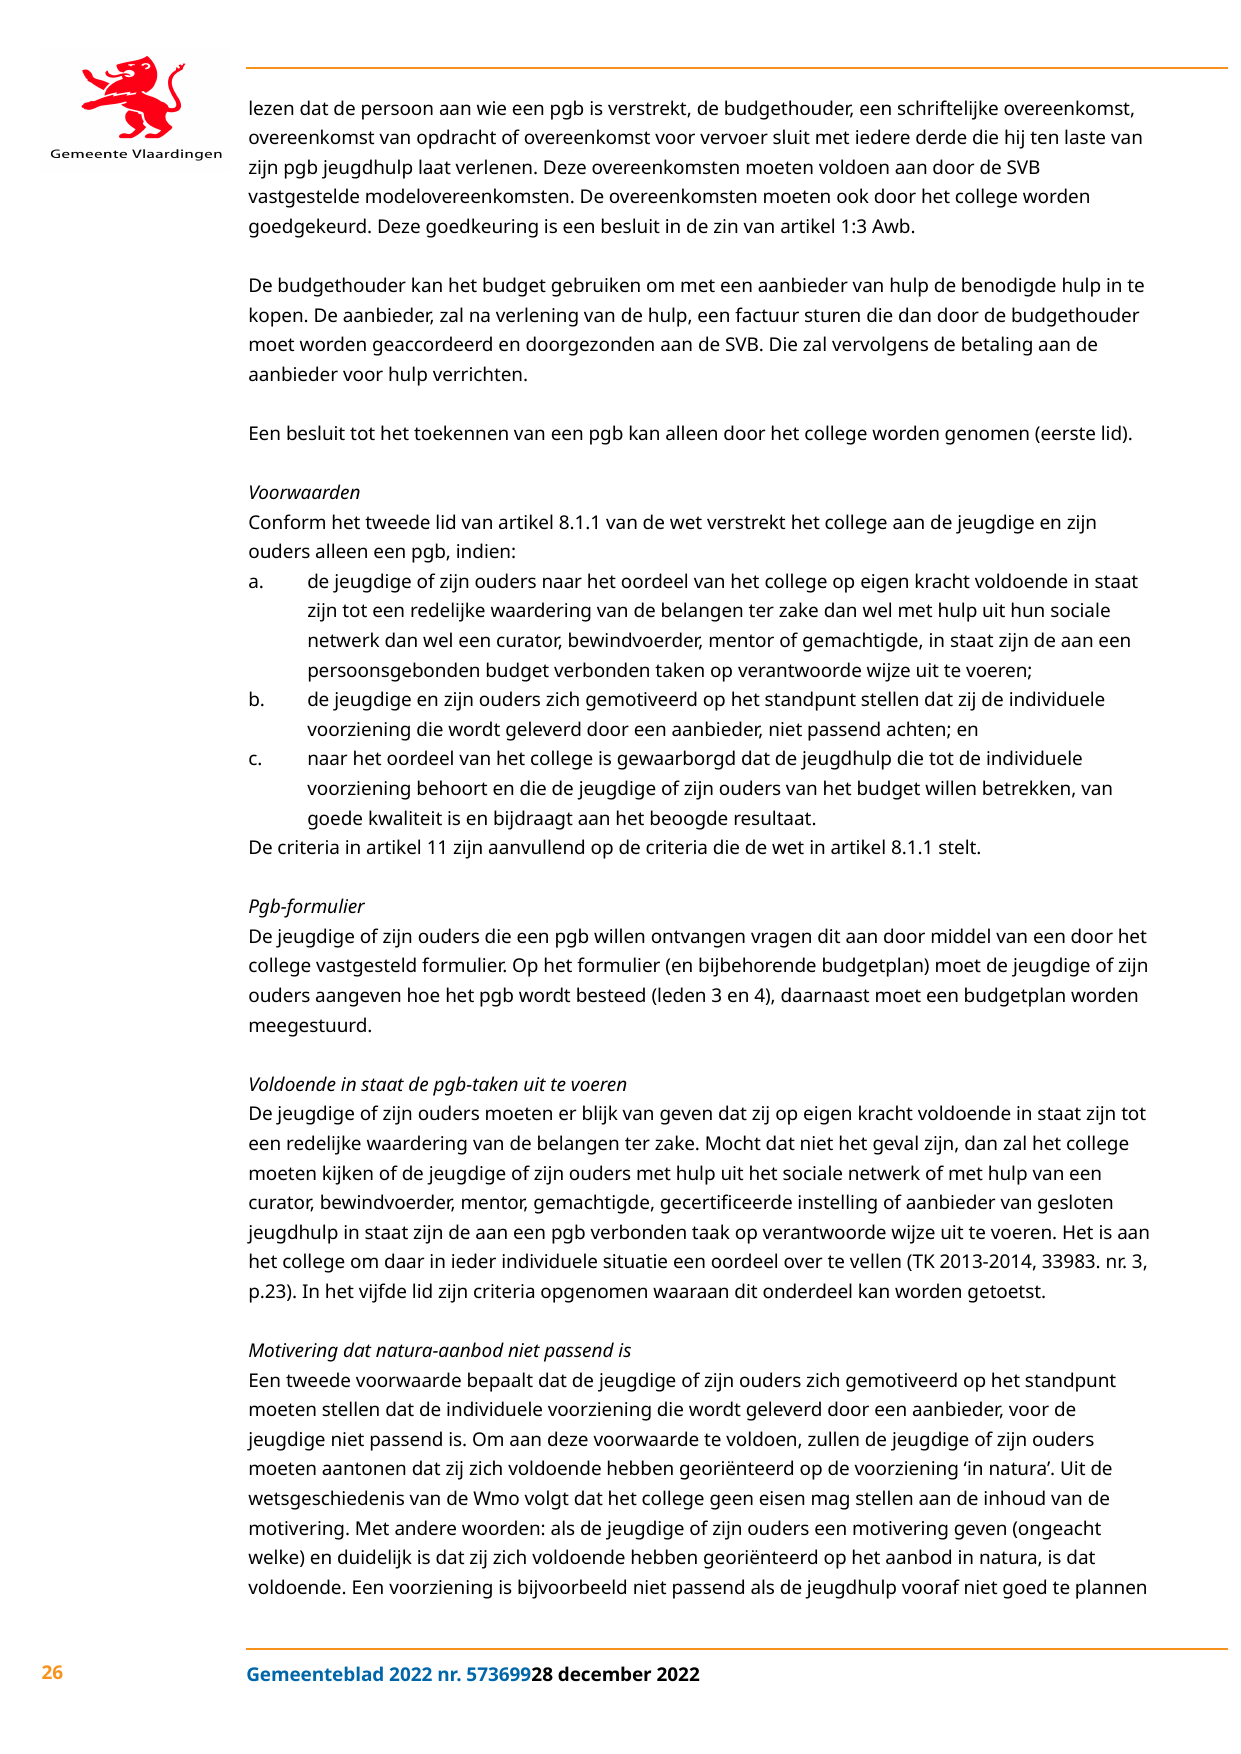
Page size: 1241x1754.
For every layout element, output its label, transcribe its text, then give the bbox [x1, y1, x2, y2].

text Motivering dat natura-aanbod niet passend is [248, 1337, 1152, 1363]
text Voorwaarden [248, 479, 1152, 505]
text Voldoende in staat de pgb-taken uit te voeren [248, 1071, 1152, 1097]
text Pgb-formulier [248, 893, 1152, 919]
text De jeugdige of zijn ouders moeten er blijk van geven dat zij op eigen kracht voldoende in staat zijn tot een redelijke waardering van de belangen ter zake. Mocht dat niet het geval zijn, dan zal het college moeten kijken of de jeugdige of zijn ouders met hulp uit het sociale netwerk of met hulp van een curator, bewindvoerder, mentor, gemachtigde, gecertificeerde instelling of aanbieder van gesloten jeugdhulp in staat zijn de aan een pgb verbonden taak op verantwoorde wijze uit te voeren. Het is aan het college om daar in ieder individuele situatie een oordeel over te vellen (TK 2013-2014, 33983. nr. 3, p.23). In het vijfde lid zijn criteria opgenomen waaraan dit onderdeel kan worden getoetst. [248, 1101, 1152, 1304]
text Conform het tweede lid van artikel 8.1.1 van de wet verstrekt het college aan de jeugdige en zijn ouders alleen een pgb, indien: [248, 509, 1152, 564]
text De jeugdige of zijn ouders die een pgb willen ontvangen vragen dit aan door middel van een door het college vastgesteld formulier. Op het formulier (en bijbehorende budgetplan) moet de jeugdige of zijn ouders aangeven hoe het pgb wordt besteed (leden 3 en 4), daarnaast moet een budgetplan worden meegestuurd. [248, 923, 1152, 1038]
list naar het oordeel van het college is gewaarborgd dat de jeugdhulp die tot de individuele voorziening behoort en die de jeugdige of zijn ouders van het budget willen betrekken, van goede kwaliteit is en bijdraagt aan het beoogde resultaat. [248, 746, 1152, 831]
list de jeugdige of zijn ouders naar het oordeel van het college op eigen kracht voldoende in staat zijn tot een redelijke waardering van de belangen ter zake dan wel met hulp uit hun sociale netwerk dan wel een curator, bewindvoerder, mentor of gemachtigde, in staat zijn de aan een persoonsgebonden budget verbonden taken op verantwoorde wijze uit te voeren; [248, 568, 1152, 683]
text De criteria in artikel 11 zijn aanvullend op de criteria die de wet in artikel 8.1.1 stelt. [248, 834, 1152, 860]
text De budgethouder kan het budget gebruiken om met een aanbieder van hulp de benodigde hulp in te kopen. De aanbieder, zal na verlening van de hulp, een factuur sturen die dan door de budgethouder moet worden geaccordeerd en doorgezonden aan de SVB. Die zal vervolgens de betaling aan de aanbieder voor hulp verrichten. [248, 272, 1152, 387]
picture [41, 47, 231, 172]
list de jeugdige en zijn ouders zich gemotiveerd op het standpunt stellen dat zij de individuele voorziening die wordt geleverd door een aanbieder, niet passend achten; en [248, 686, 1152, 742]
text Een tweede voorwaarde bepaalt dat de jeugdige of zijn ouders zich gemotiveerd op het standpunt moeten stellen dat de individuele voorziening die wordt geleverd door een aanbieder, voor de jeugdige niet passend is. Om aan deze voorwaarde te voldoen, zullen de jeugdige of zijn ouders moeten aantonen dat zij zich voldoende hebben georiënteerd op de voorziening ‘in natura’. Uit de wetsgeschiedenis van de Wmo volgt dat het college geen eisen mag stellen aan de inhoud van de motivering. Met andere woorden: als de jeugdige of zijn ouders een motivering geven (ongeacht welke) en duidelijk is dat zij zich voldoende hebben georiënteerd op het aanbod in natura, is dat voldoende. Een voorziening is bijvoorbeeld niet passend als de jeugdhulp vooraf niet goed te plannen [248, 1367, 1152, 1600]
text lezen dat de persoon aan wie een pgb is verstrekt, de budgethouder, een schriftelijke overeenkomst, overeenkomst van opdracht of overeenkomst voor vervoer sluit met iedere derde die hij ten laste van zijn pgb jeugdhulp laat verlenen. Deze overeenkomsten moeten voldoen aan door de SVB vastgestelde modelovereenkomsten. De overeenkomsten moeten ook door het college worden goedgekeurd. Deze goedkeuring is een besluit in de zin van artikel 1:3 Awb. [248, 95, 1152, 239]
text Een besluit tot het toekennen van een pgb kan alleen door het college worden genomen (eerste lid). [248, 420, 1152, 446]
